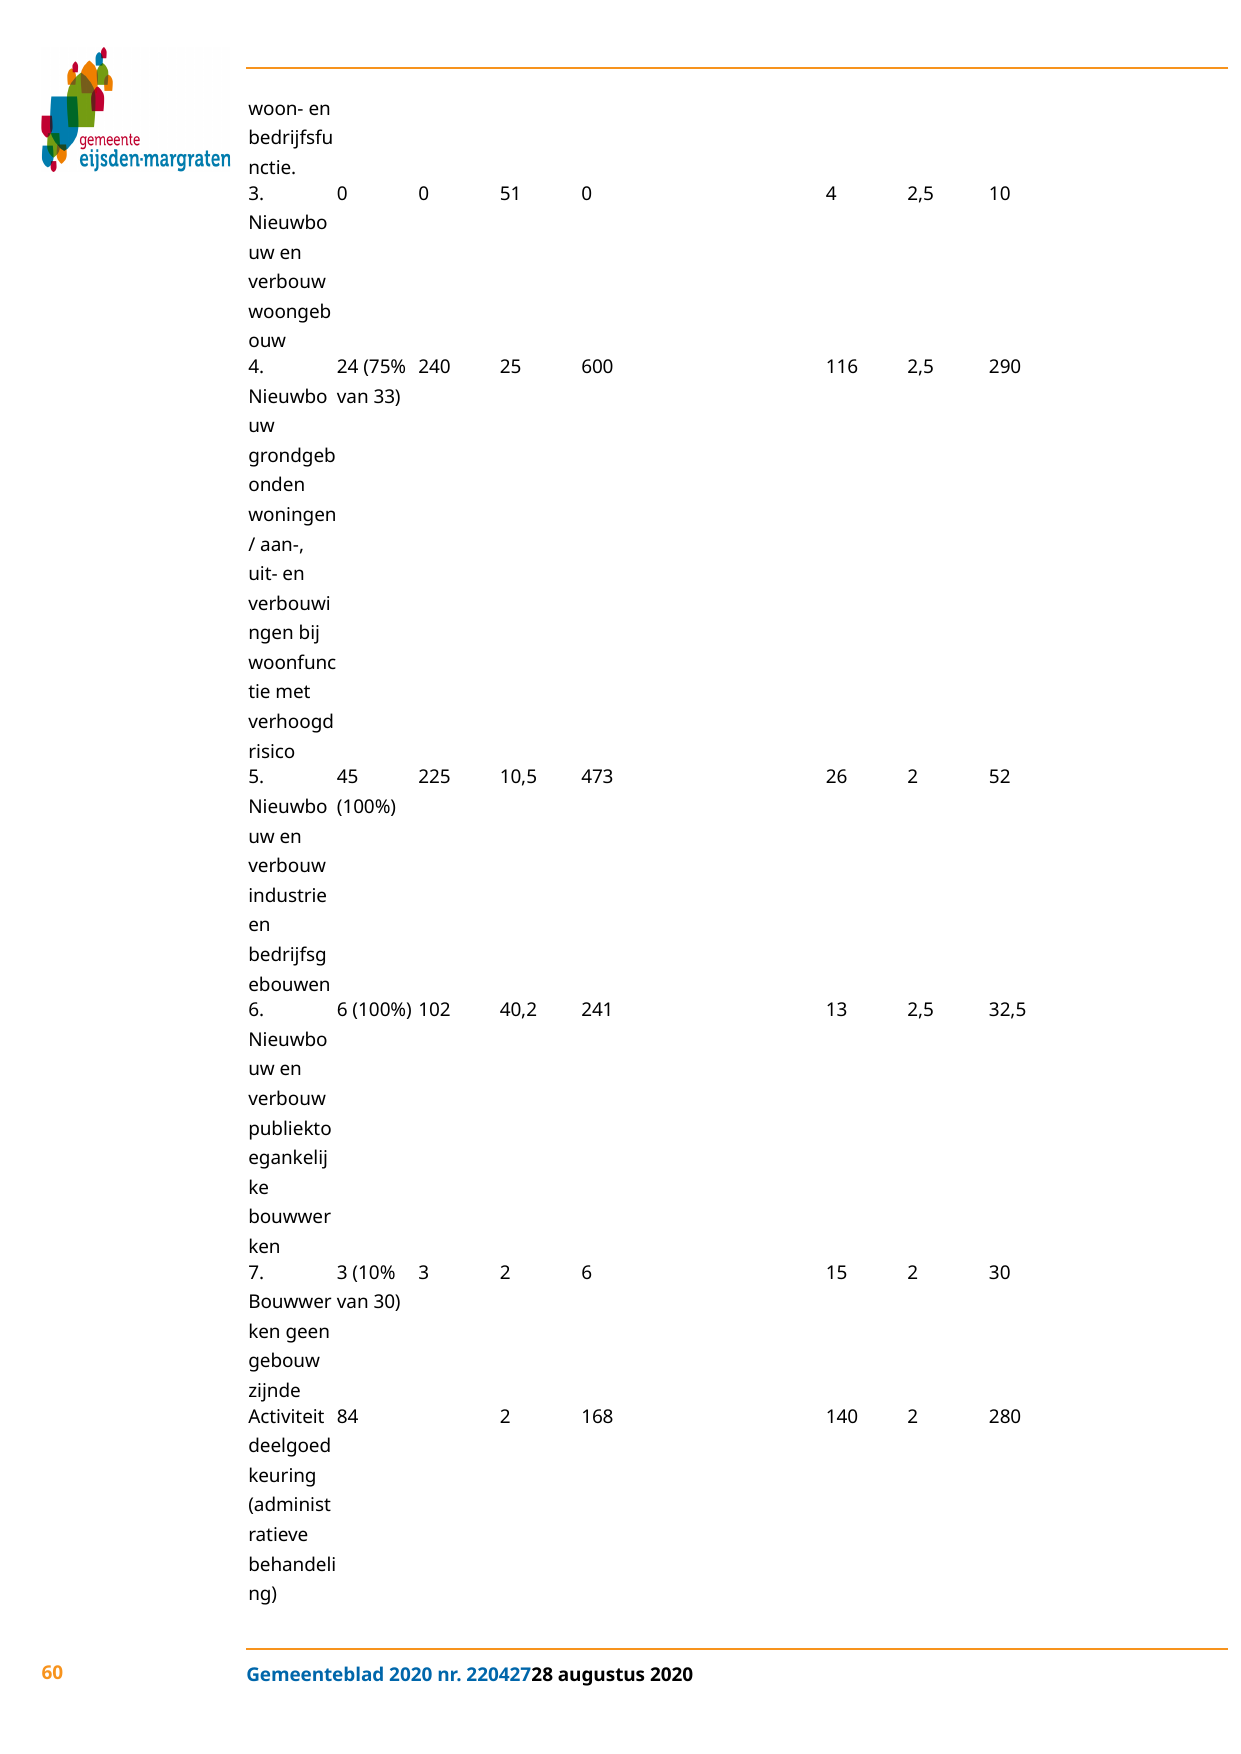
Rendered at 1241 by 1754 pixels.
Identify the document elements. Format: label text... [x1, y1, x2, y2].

table_cell 2,5 [907, 996, 989, 1259]
table_cell 2 [500, 1403, 581, 1606]
table_cell [1070, 180, 1152, 353]
table_cell 140 [826, 1403, 907, 1606]
table_cell 7. Bouwwerken geen gebouw zijnde [248, 1259, 337, 1403]
table_cell [663, 764, 744, 996]
table_cell 51 [500, 180, 581, 353]
table_cell 5. Nieuwbouw en verbouw industrie en bedrijfsgebouwen [248, 764, 337, 996]
table_cell 0 [581, 180, 663, 353]
table_cell [826, 95, 907, 180]
table_cell 2 [907, 764, 989, 996]
table_cell [663, 95, 744, 180]
table_cell 0 [337, 180, 418, 353]
picture [41, 47, 231, 172]
table_cell 26 [826, 764, 907, 996]
table_cell [500, 95, 581, 180]
table_cell [744, 1259, 826, 1403]
table_cell [418, 95, 499, 180]
table_cell [663, 180, 744, 353]
table_cell [744, 353, 826, 764]
table_cell 4 [826, 180, 907, 353]
table_cell 600 [581, 353, 663, 764]
table_cell 225 [418, 764, 499, 996]
table_cell 2,5 [907, 353, 989, 764]
table_cell [744, 95, 826, 180]
table_cell [989, 95, 1070, 180]
table_cell [1070, 353, 1152, 764]
table_cell 15 [826, 1259, 907, 1403]
table_cell 241 [581, 996, 663, 1259]
table_cell 102 [418, 996, 499, 1259]
table_cell 52 [989, 764, 1070, 996]
table_cell [744, 764, 826, 996]
table_cell [418, 1403, 499, 1606]
table_cell [744, 996, 826, 1259]
table_cell 0 [418, 180, 499, 353]
table_cell [1070, 95, 1152, 180]
table_cell woon- en bedrijfsfunctie. [248, 95, 337, 180]
table_cell 10 [989, 180, 1070, 353]
table_cell [663, 1403, 744, 1606]
table_cell 240 [418, 353, 499, 764]
table_cell [663, 1259, 744, 1403]
table_cell 25 [500, 353, 581, 764]
table_cell 2,5 [907, 180, 989, 353]
table_cell 3 (10% van 30) [337, 1259, 418, 1403]
table_cell [337, 95, 418, 180]
table_cell [663, 353, 744, 764]
table_cell 24 (75% van 33) [337, 353, 418, 764]
table_cell 3. Nieuwbouw en verbouw woongebouw [248, 180, 337, 353]
table_cell 6 [581, 1259, 663, 1403]
table_cell 10,5 [500, 764, 581, 996]
table_cell [744, 180, 826, 353]
table_cell 290 [989, 353, 1070, 764]
table_cell Activiteit deelgoedkeuring (administratieve behandeling) [248, 1403, 337, 1606]
table_cell [663, 996, 744, 1259]
table_cell 4. Nieuwbouw grondgebonden woningen / aan-, uit- en verbouwingen bij woonfunctie met verhoogd risico [248, 353, 337, 764]
table_cell 168 [581, 1403, 663, 1606]
table_cell 84 [337, 1403, 418, 1606]
table_cell 45 (100%) [337, 764, 418, 996]
table_cell 116 [826, 353, 907, 764]
table_cell 473 [581, 764, 663, 996]
table_cell [581, 95, 663, 180]
table_cell 2 [500, 1259, 581, 1403]
table_cell [1070, 1403, 1152, 1606]
table_cell [744, 1403, 826, 1606]
table_cell [1070, 996, 1152, 1259]
table_cell 30 [989, 1259, 1070, 1403]
table_cell [907, 95, 989, 180]
table_cell 13 [826, 996, 907, 1259]
table_cell 40,2 [500, 996, 581, 1259]
table_cell 280 [989, 1403, 1070, 1606]
table_cell 6 (100%) [337, 996, 418, 1259]
table_cell 2 [907, 1259, 989, 1403]
table_cell [1070, 764, 1152, 996]
table_cell 3 [418, 1259, 499, 1403]
table_cell 32,5 [989, 996, 1070, 1259]
table_cell 2 [907, 1403, 989, 1606]
table_cell [1070, 1259, 1152, 1403]
table_cell 6. Nieuwbouw en verbouw publiektoegankelijke bouwwerken [248, 996, 337, 1259]
